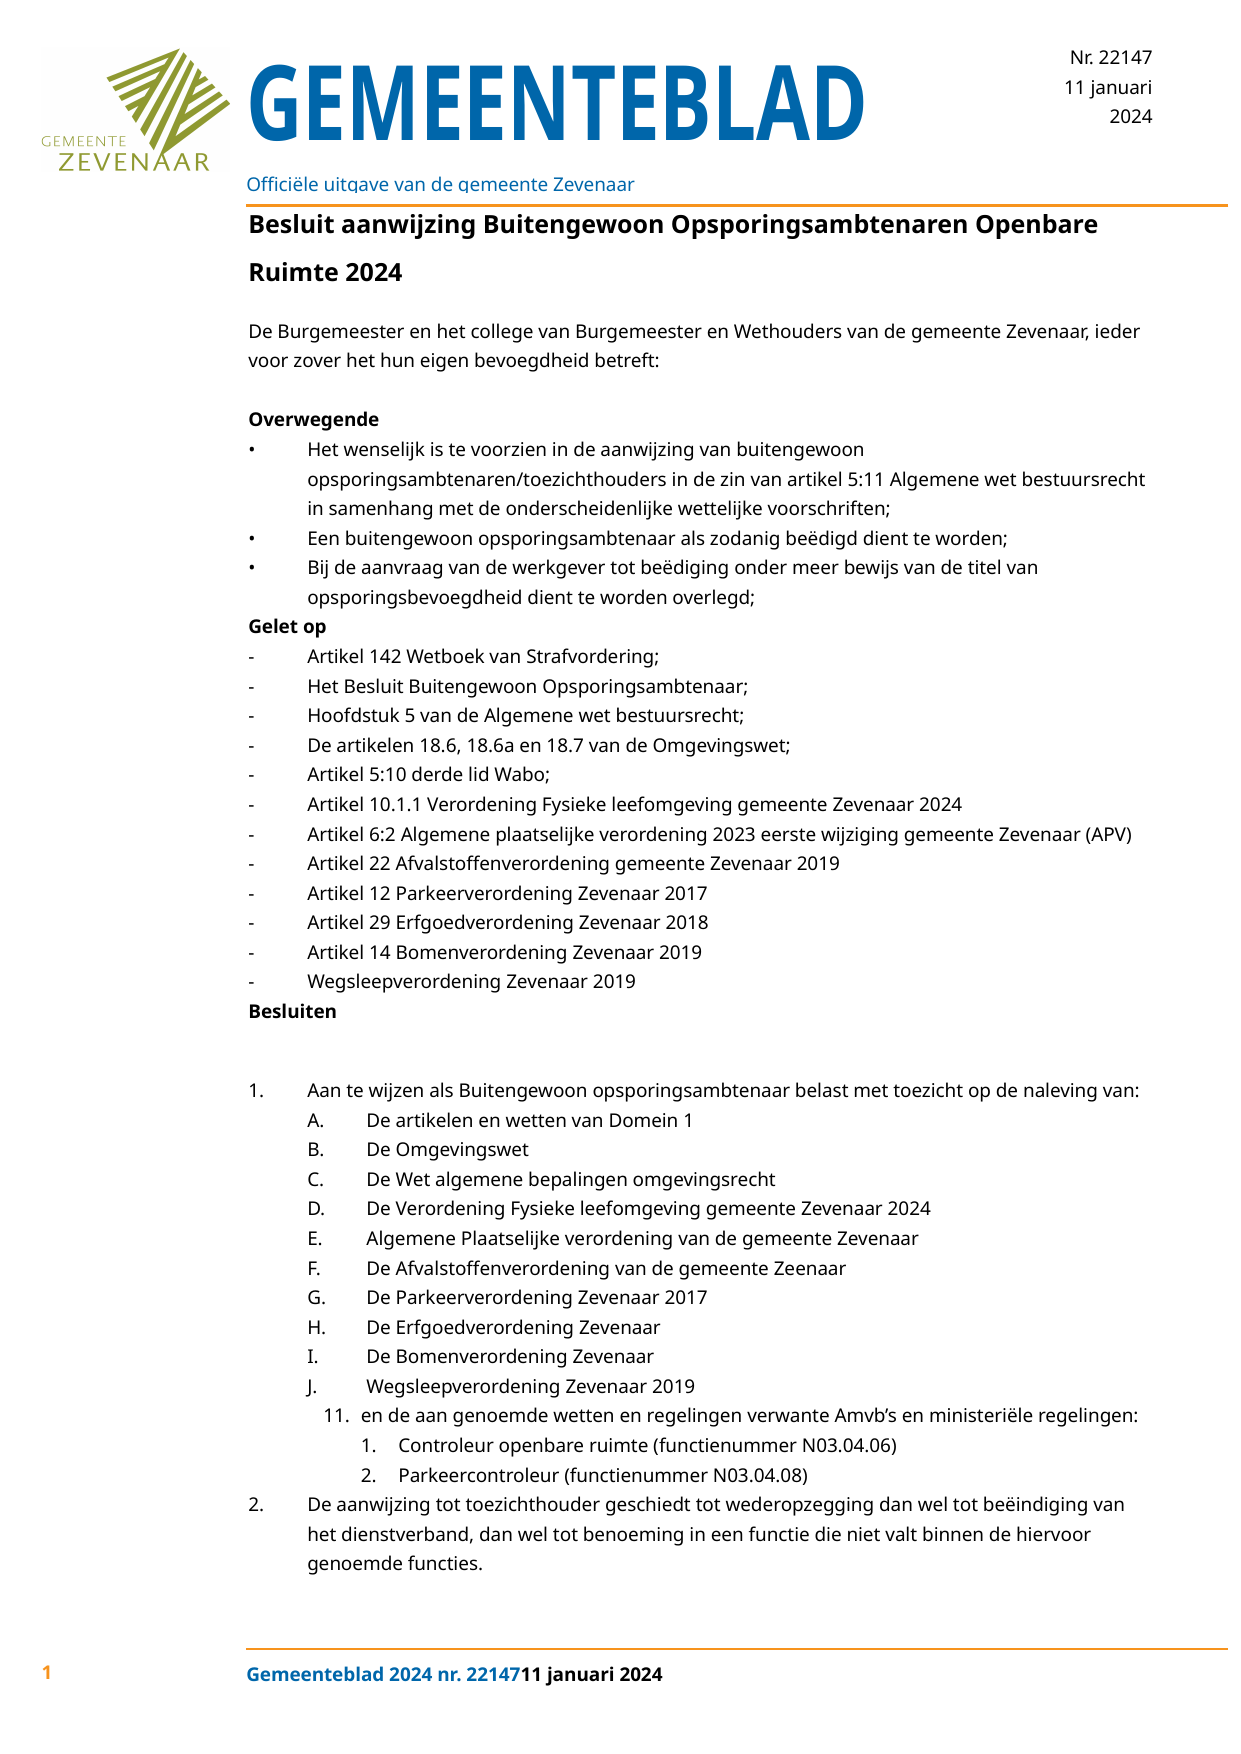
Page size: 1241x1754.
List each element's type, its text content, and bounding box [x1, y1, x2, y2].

list Artikel 22 Afvalstoffenverordening gemeente Zevenaar 2019 [248, 850, 1152, 876]
list Artikel 14 Bomenverordening Zevenaar 2019 [248, 939, 1152, 965]
list Artikel 5:10 derde lid Wabo; [248, 762, 1152, 787]
text Overwegende [248, 407, 1152, 432]
text Besluit aanwijzing Buitengewoon Opsporingsambtenaren Openbare Ruimte 2024 [248, 207, 1152, 288]
text Gelet op [248, 614, 1152, 639]
list Aan te wijzen als Buitengewoon opsporingsambtenaar belast met toezicht op de naleving van: [248, 1077, 1152, 1103]
list Parkeercontroleur (functienummer N03.04.08) [361, 1462, 1152, 1487]
text Besluiten [248, 998, 1152, 1024]
list De Wet algemene bepalingen omgevingsrecht [307, 1166, 1152, 1192]
text De Burgemeester en het college van Burgemeester en Wethouders van de gemeente Zevenaar, ieder voor zover het hun eigen bevoegdheid betreft: [248, 318, 1152, 373]
list De Parkeerverordening Zevenaar 2017 [307, 1284, 1152, 1310]
list Een buitengewoon opsporingsambtenaar als zodanig beëdigd dient te worden; [248, 525, 1152, 551]
list De artikelen 18.6, 18.6a en 18.7 van de Omgevingswet; [248, 732, 1152, 758]
list Artikel 12 Parkeerverordening Zevenaar 2017 [248, 880, 1152, 906]
list Controleur openbare ruimte (functienummer N03.04.06) [361, 1432, 1152, 1458]
list Wegsleepverordening Zevenaar 2019 [248, 969, 1152, 994]
list Hoofdstuk 5 van de Algemene wet bestuursrecht; [248, 702, 1152, 728]
list Artikel 6:2 Algemene plaatselijke verordening 2023 eerste wijziging gemeente Zevenaar (APV) [248, 821, 1152, 847]
list Artikel 10.1.1 Verordening Fysieke leefomgeving gemeente Zevenaar 2024 [248, 791, 1152, 817]
list De Omgevingswet [307, 1136, 1152, 1162]
list Artikel 142 Wetboek van Strafvordering; [248, 643, 1152, 669]
list Wegsleepverordening Zevenaar 2019 [307, 1373, 1152, 1399]
list Het wenselijk is te voorzien in de aanwijzing van buitengewoon opsporingsambtenaren/toezichthouders in de zin van artikel 5:11 Algemene wet bestuursrecht in samenhang met de onderscheidenlijke wettelijke voorschriften; [248, 436, 1152, 521]
picture [41, 47, 231, 172]
list Het Besluit Buitengewoon Opsporingsambtenaar; [248, 673, 1152, 699]
list De aanwijzing tot toezichthouder geschiedt tot wederopzegging dan wel tot beëindiging van het dienstverband, dan wel tot benoeming in een functie die niet valt binnen de hiervoor genoemde functies. [248, 1491, 1152, 1576]
list De Bomenverordening Zevenaar [307, 1343, 1152, 1369]
list en de aan genoemde wetten en regelingen verwante Amvb’s en ministeriële regelingen: [323, 1403, 1152, 1428]
list De Erfgoedverordening Zevenaar [307, 1314, 1152, 1339]
list Bij de aanvraag van de werkgever tot beëdiging onder meer bewijs van de titel van opsporingsbevoegdheid dient te worden overlegd; [248, 554, 1152, 610]
list De Afvalstoffenverordening van de gemeente Zeenaar [307, 1255, 1152, 1280]
list De artikelen en wetten van Domein 1 [307, 1107, 1152, 1132]
list Artikel 29 Erfgoedverordening Zevenaar 2018 [248, 909, 1152, 935]
list De Verordening Fysieke leefomgeving gemeente Zevenaar 2024 [307, 1196, 1152, 1221]
list Algemene Plaatselijke verordening van de gemeente Zevenaar [307, 1225, 1152, 1251]
